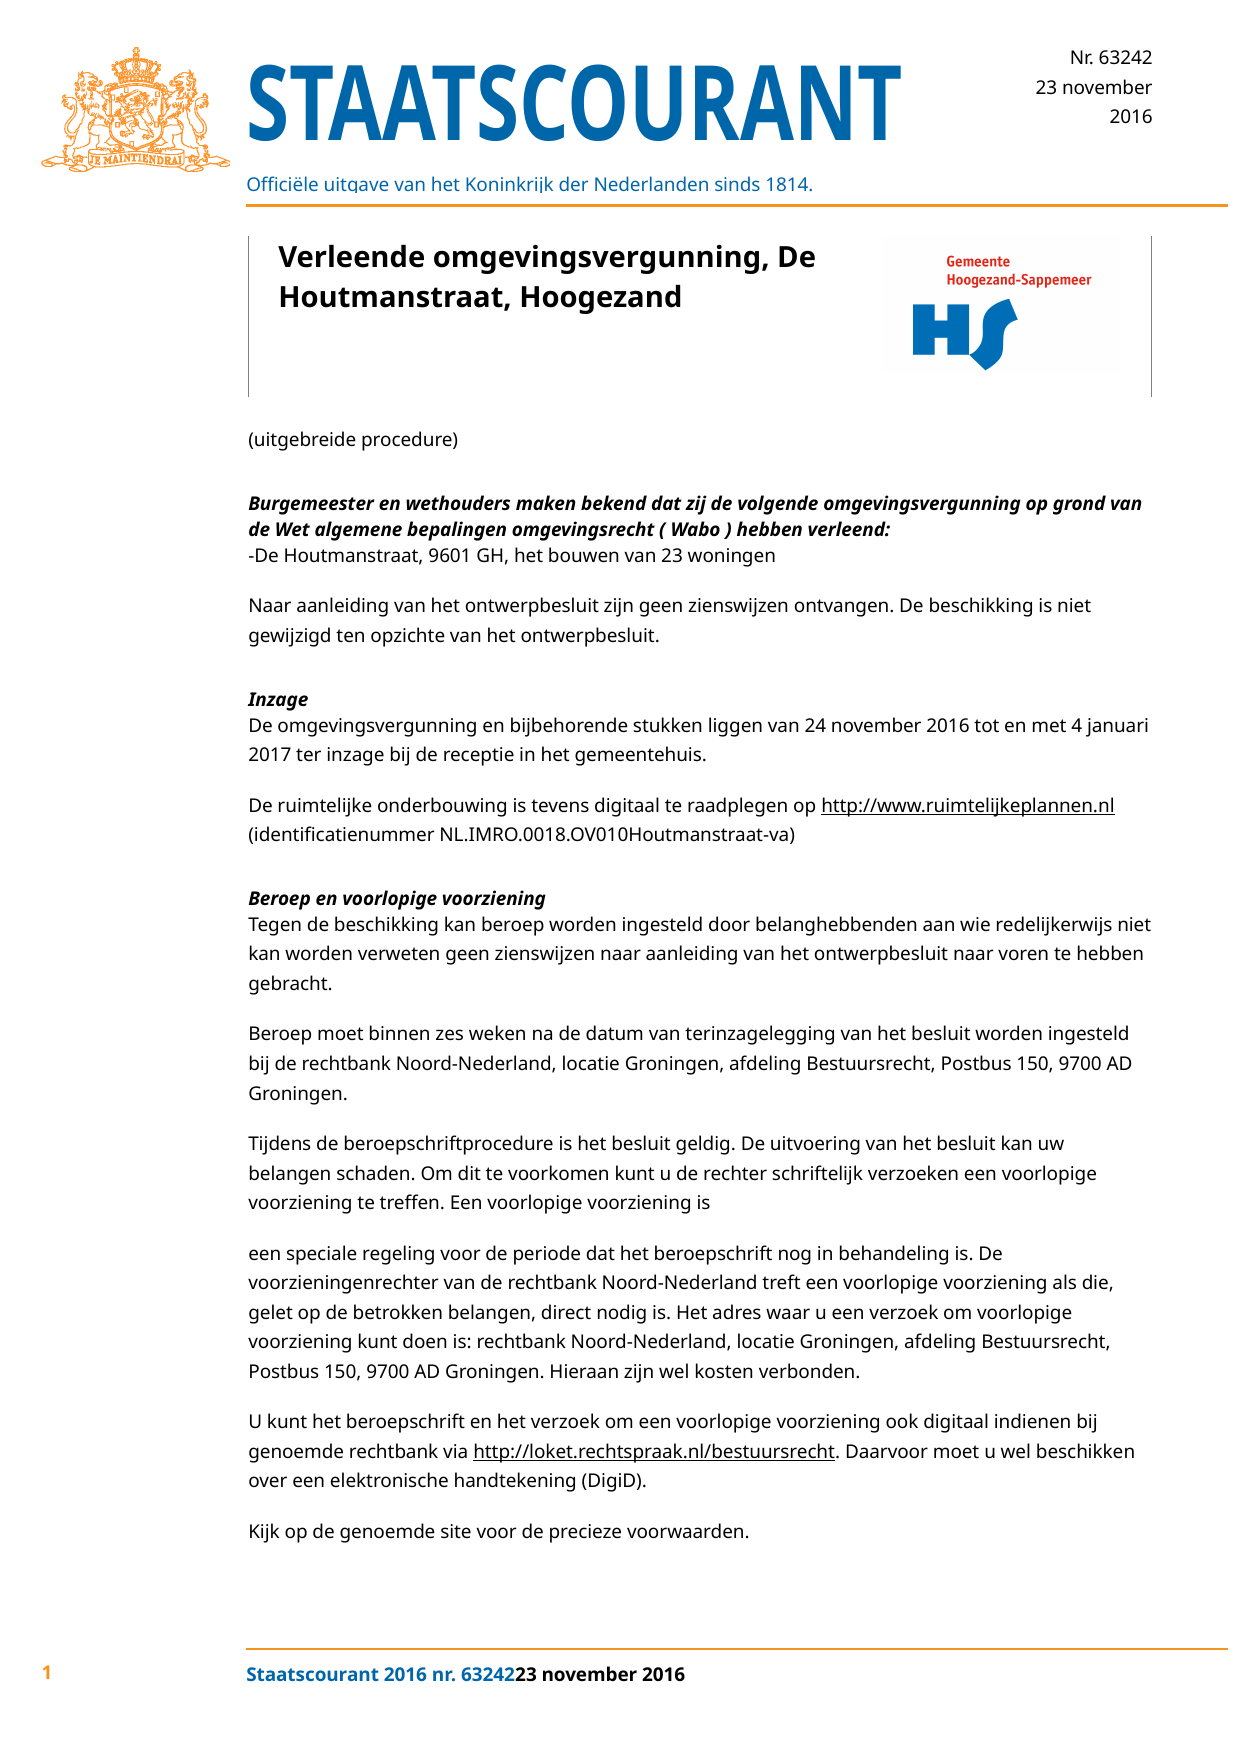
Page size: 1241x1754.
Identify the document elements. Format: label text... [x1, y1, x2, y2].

text Beroep moet binnen zes weken na de datum van terinzagelegging van het besluit worden ingesteld bij de rechtbank Noord-Nederland, locatie Groningen, afdeling Bestuursrecht, Postbus 150, 9700 AD Groningen. [248, 1021, 1152, 1106]
text Tijdens de beroepschriftprocedure is het besluit geldig. De uitvoering van het besluit kan uw belangen schaden. Om dit te voorkomen kunt u de rechter schriftelijk verzoeken een voorlopige voorziening te treffen. Een voorlopige voorziening is [248, 1130, 1152, 1215]
text (uitgebreide procedure) [248, 427, 1152, 452]
text U kunt het beroepschrift en het verzoek om een voorlopige voorziening ook digitaal indienen bij genoemde rechtbank via http://loket.rechtspraak.nl/bestuursrecht. Daarvoor moet u wel beschikken over een elektronische handtekening (DigiD). [248, 1408, 1152, 1493]
text een speciale regeling voor de periode dat het beroepschrift nog in behandeling is. De voorzieningenrechter van de rechtbank Noord-Nederland treft een voorlopige voorziening als die, gelet op de betrokken belangen, direct nodig is. Het adres waar u een verzoek om voorlopige voorziening kunt doen is: rechtbank Noord-Nederland, locatie Groningen, afdeling Bestuursrecht, Postbus 150, 9700 AD Groningen. Hieraan zijn wel kosten verbonden. [248, 1240, 1152, 1384]
text Beroep en voorlopige voorziening [248, 885, 1152, 911]
text De omgevingsvergunning en bijbehorende stukken liggen van 24 november 2016 tot en met 4 januari 2017 ter inzage bij de receptie in het gemeentehuis. [248, 712, 1152, 767]
picture [41, 47, 231, 172]
text -De Houtmanstraat, 9601 GH, het bouwen van 23 woningen [248, 542, 1152, 568]
table_header [850, 236, 1151, 397]
text De ruimtelijke onderbouwing is tevens digitaal te raadplegen op http://www.ruimtelijkeplannen.nl (identificatienummer NL.IMRO.0018.OV010Houtmanstraat-va) [248, 792, 1152, 847]
text Burgemeester en wethouders maken bekend dat zij de volgende omgevingsvergunning op grond van de Wet algemene bepalingen omgevingsrecht ( Wabo ) hebben verleend: [248, 491, 1152, 542]
text Inzage [248, 686, 1152, 712]
text Tegen de beschikking kan beroep worden ingesteld door belanghebbenden aan wie redelijkerwijs niet kan worden verweten geen zienswijzen naar aanleiding van het ontwerpbesluit naar voren te hebben gebracht. [248, 911, 1152, 996]
text Kijk op de genoemde site voor de precieze voorwaarden. [248, 1518, 1152, 1544]
text Naar aanleiding van het ontwerpbesluit zijn geen zienswijzen ontvangen. De beschikking is niet gewijzigd ten opzichte van het ontwerpbesluit. [248, 592, 1152, 648]
picture [882, 236, 1119, 372]
table_header Verleende omgevingsvergunning, De Houtmanstraat, Hoogezand [249, 236, 850, 397]
